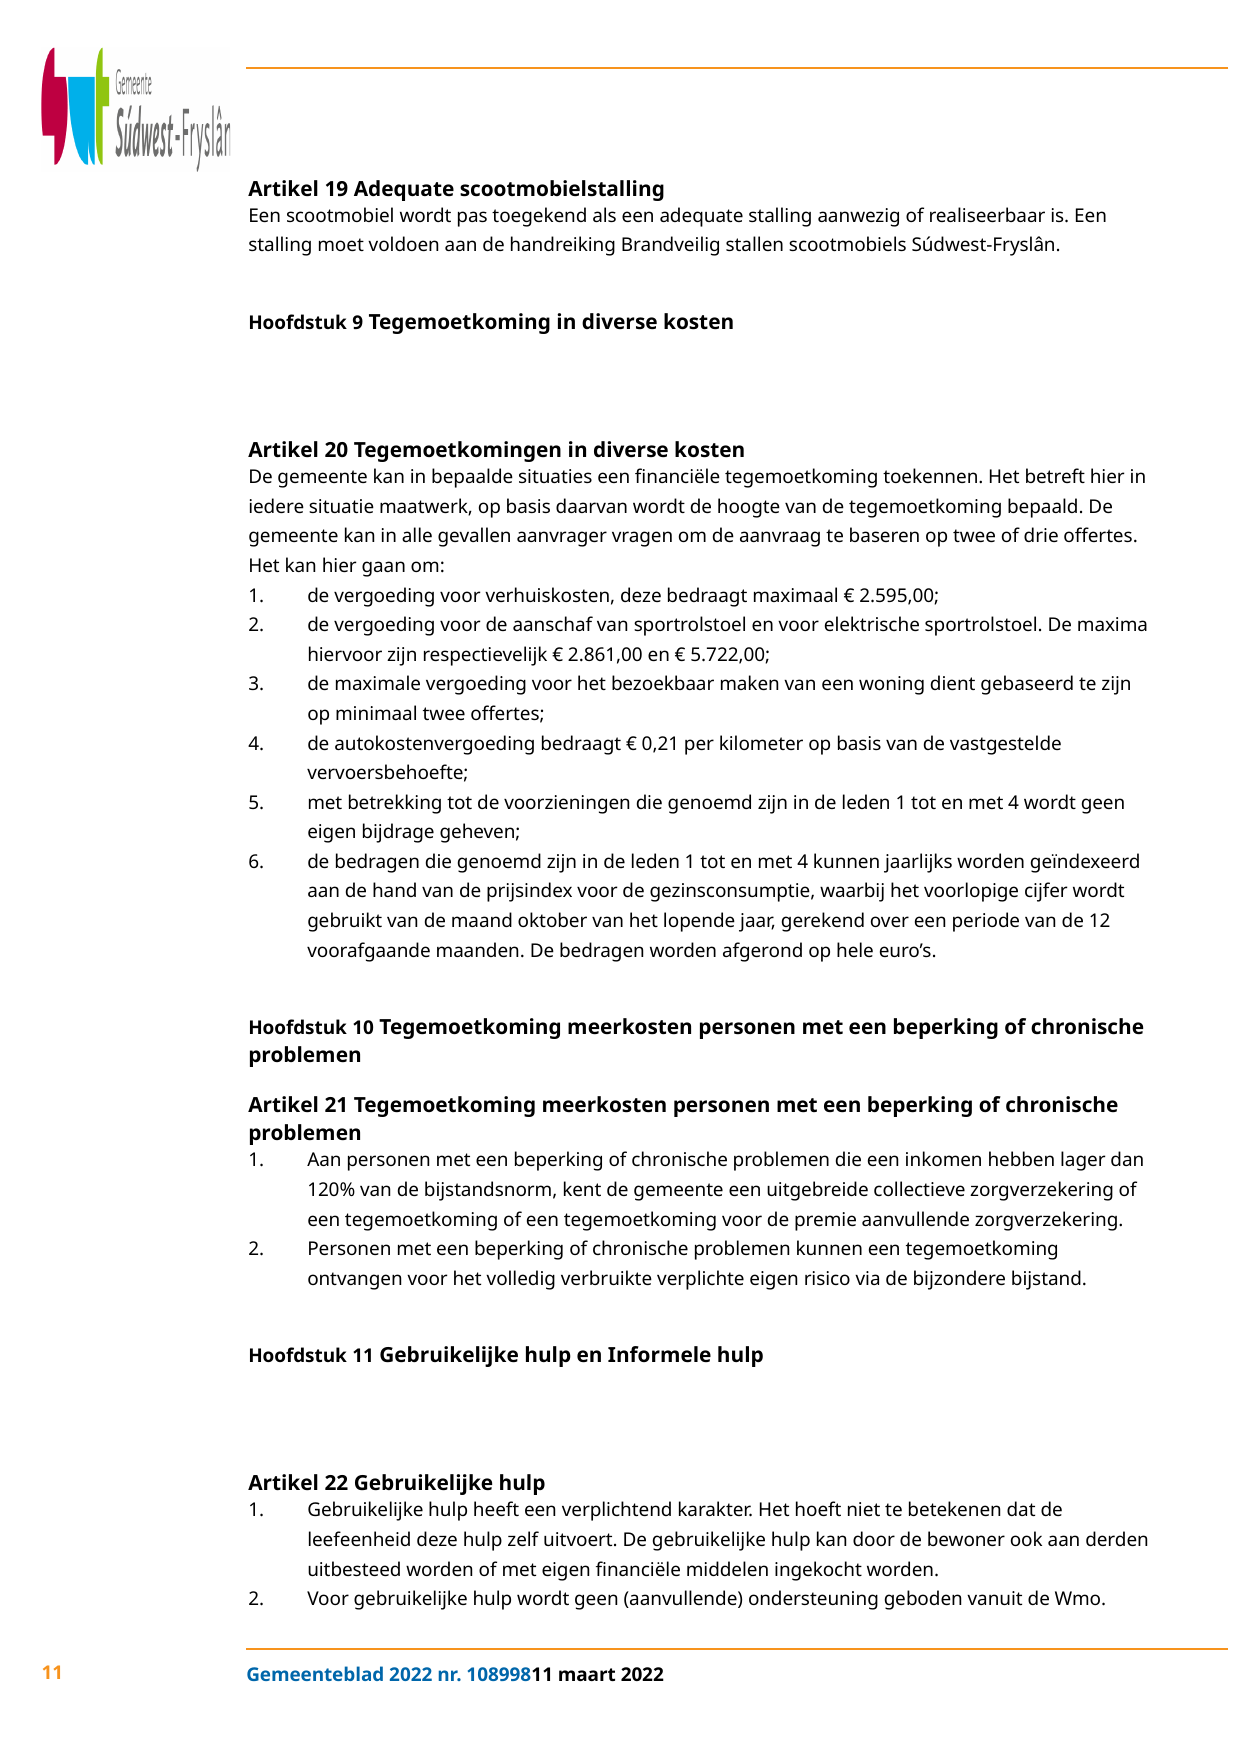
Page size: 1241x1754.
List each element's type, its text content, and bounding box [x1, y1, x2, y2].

list de vergoeding voor de aanschaf van sportrolstoel en voor elektrische sportrolstoel. De maxima hiervoor zijn respectievelijk € 2.861,00 en € 5.722,00; [248, 611, 1152, 667]
text Artikel 20 Tegemoetkomingen in diverse kosten [248, 435, 1152, 463]
text Een scootmobiel wordt pas toegekend als een adequate stalling aanwezig of realiseerbaar is. Een stalling moet voldoen aan de handreiking Brandveilig stallen scootmobiels Súdwest-Fryslân. [248, 202, 1152, 257]
text Hoofdstuk 11 Gebruikelijke hulp en Informele hulp [248, 1340, 1152, 1368]
list Gebruikelijke hulp heeft een verplichtend karakter. Het hoeft niet te betekenen dat de leefeenheid deze hulp zelf uitvoert. De gebruikelijke hulp kan door de bewoner ook aan derden uitbesteed worden of met eigen financiële middelen ingekocht worden. [248, 1497, 1152, 1582]
text Artikel 21 Tegemoetkoming meerkosten personen met een beperking of chronische problemen [248, 1090, 1152, 1147]
list met betrekking tot de voorzieningen die genoemd zijn in de leden 1 tot en met 4 wordt geen eigen bijdrage geheven; [248, 789, 1152, 844]
list Personen met een beperking of chronische problemen kunnen een tegemoetkoming ontvangen voor het volledig verbruikte verplichte eigen risico via de bijzondere bijstand. [248, 1235, 1152, 1291]
list Voor gebruikelijke hulp wordt geen (aanvullende) ondersteuning geboden vanuit de Wmo. [248, 1585, 1152, 1611]
list Aan personen met een beperking of chronische problemen die een inkomen hebben lager dan 120% van de bijstandsnorm, kent de gemeente een uitgebreide collectieve zorgverzekering of een tegemoetkoming of een tegemoetkoming voor de premie aanvullende zorgverzekering. [248, 1147, 1152, 1231]
text Artikel 22 Gebruikelijke hulp [248, 1468, 1152, 1497]
list de vergoeding voor verhuiskosten, deze bedraagt maximaal € 2.595,00; [248, 582, 1152, 607]
list de autokostenvergoeding bedraagt € 0,21 per kilometer op basis van de vastgestelde vervoersbehoefte; [248, 730, 1152, 785]
text Hoofdstuk 10 Tegemoetkoming meerkosten personen met een beperking of chronische problemen [248, 1012, 1152, 1069]
picture [41, 47, 231, 172]
list de maximale vergoeding voor het bezoekbaar maken van een woning dient gebaseerd te zijn op minimaal twee offertes; [248, 671, 1152, 726]
text Artikel 19 Adequate scootmobielstalling [248, 174, 1152, 202]
list de bedragen die genoemd zijn in de leden 1 tot en met 4 kunnen jaarlijks worden geïndexeerd aan de hand van de prijsindex voor de gezinsconsumptie, waarbij het voorlopige cijfer wordt gebruikt van de maand oktober van het lopende jaar, gerekend over een periode van de 12 voorafgaande maanden. De bedragen worden afgerond op hele euro’s. [248, 848, 1152, 962]
text Hoofdstuk 9 Tegemoetkoming in diverse kosten [248, 307, 1152, 335]
text De gemeente kan in bepaalde situaties een financiële tegemoetkoming toekennen. Het betreft hier in iedere situatie maatwerk, op basis daarvan wordt de hoogte van de tegemoetkoming bepaald. De gemeente kan in alle gevallen aanvrager vragen om de aanvraag te baseren op twee of drie offertes. Het kan hier gaan om: [248, 463, 1152, 578]
